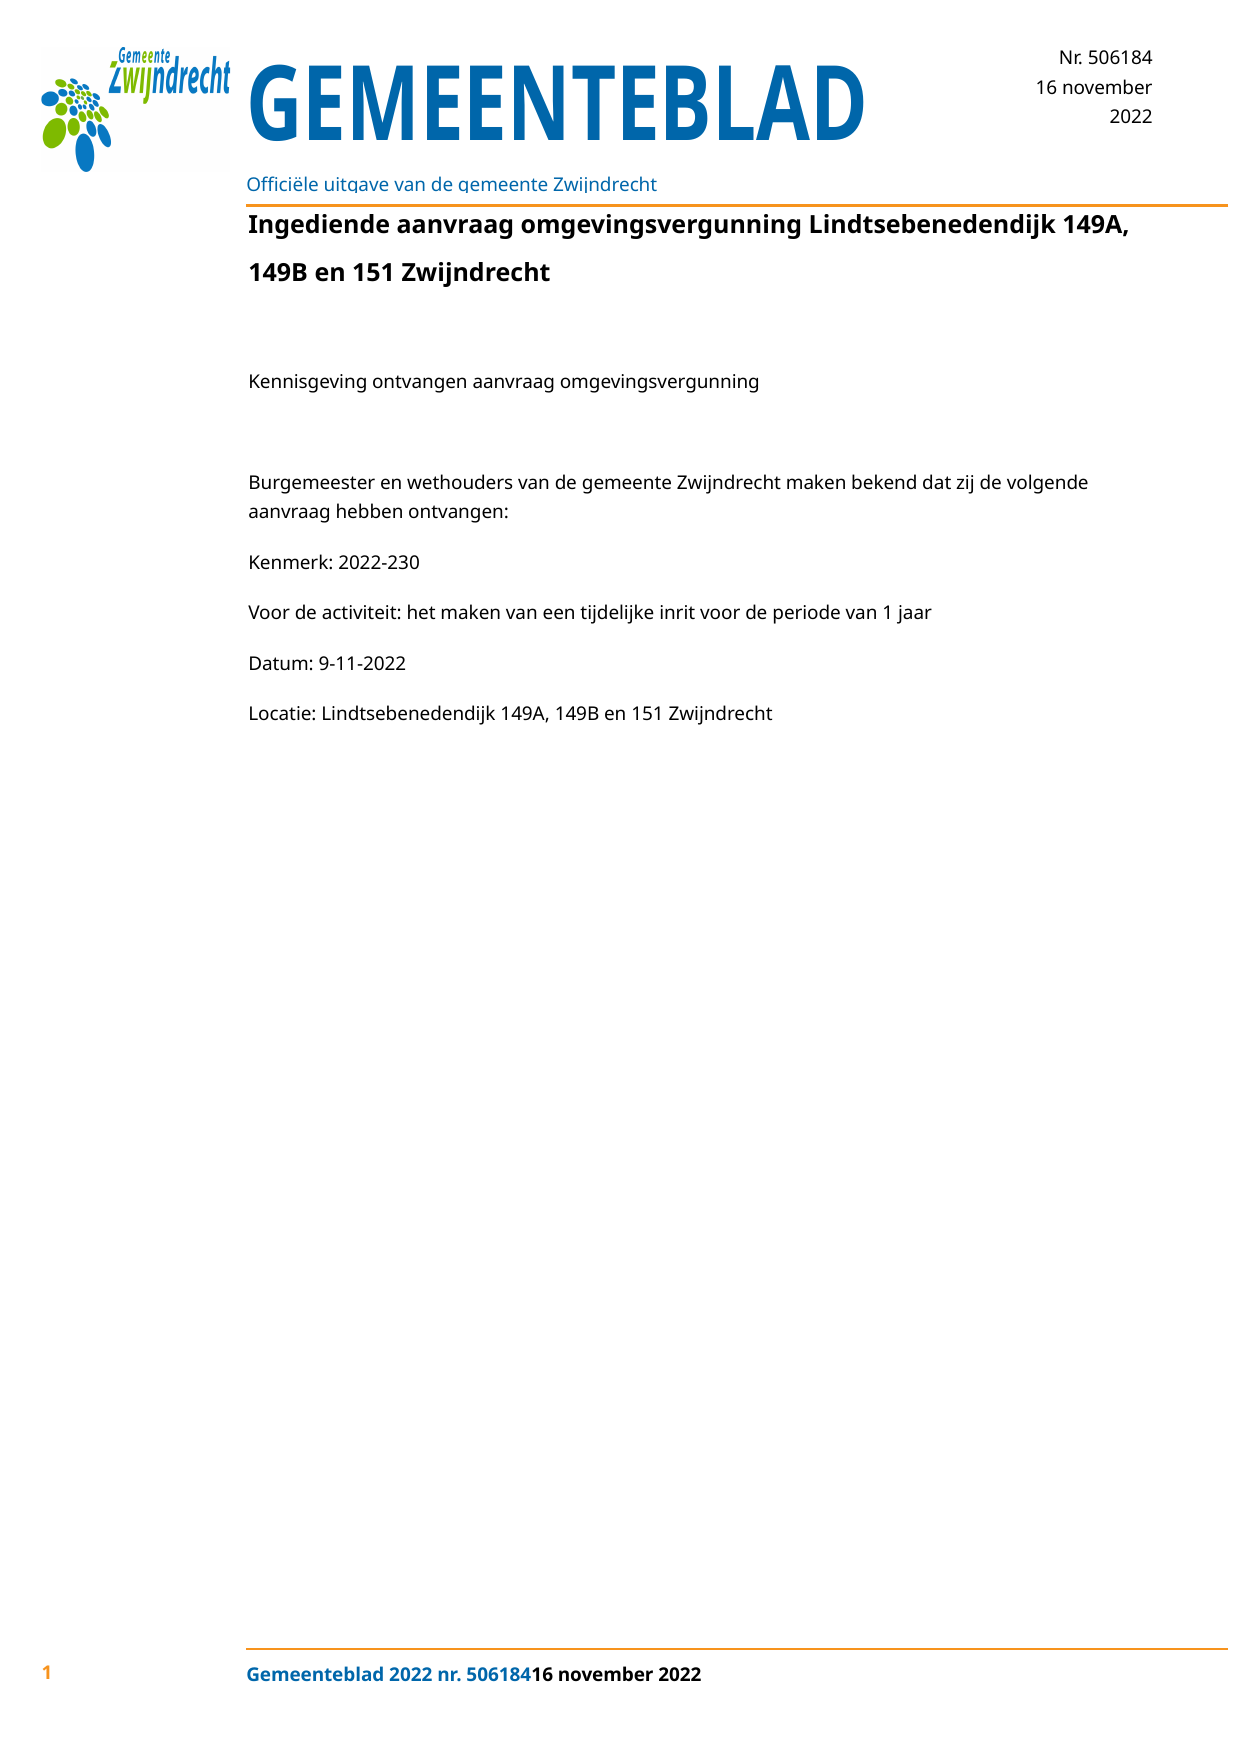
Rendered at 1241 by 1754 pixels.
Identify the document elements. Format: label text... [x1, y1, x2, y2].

text Datum: 9-11-2022 [248, 650, 1152, 676]
text Kennisgeving ontvangen aanvraag omgevingsvergunning [248, 368, 1152, 394]
text Kenmerk: 2022-230 [248, 549, 1152, 575]
text Locatie: Lindtsebenedendijk 149A, 149B en 151 Zwijndrecht [248, 700, 1152, 726]
text Burgemeester en wethouders van de gemeente Zwijndrecht maken bekend dat zij de volgende aanvraag hebben ontvangen: [248, 469, 1152, 524]
text Voor de activiteit: het maken van een tijdelijke inrit voor de periode van 1 jaar [248, 599, 1152, 625]
picture [41, 47, 231, 172]
text Ingediende aanvraag omgevingsvergunning Lindtsebenedendijk 149A, 149B en 151 Zwijndrecht [248, 207, 1152, 288]
